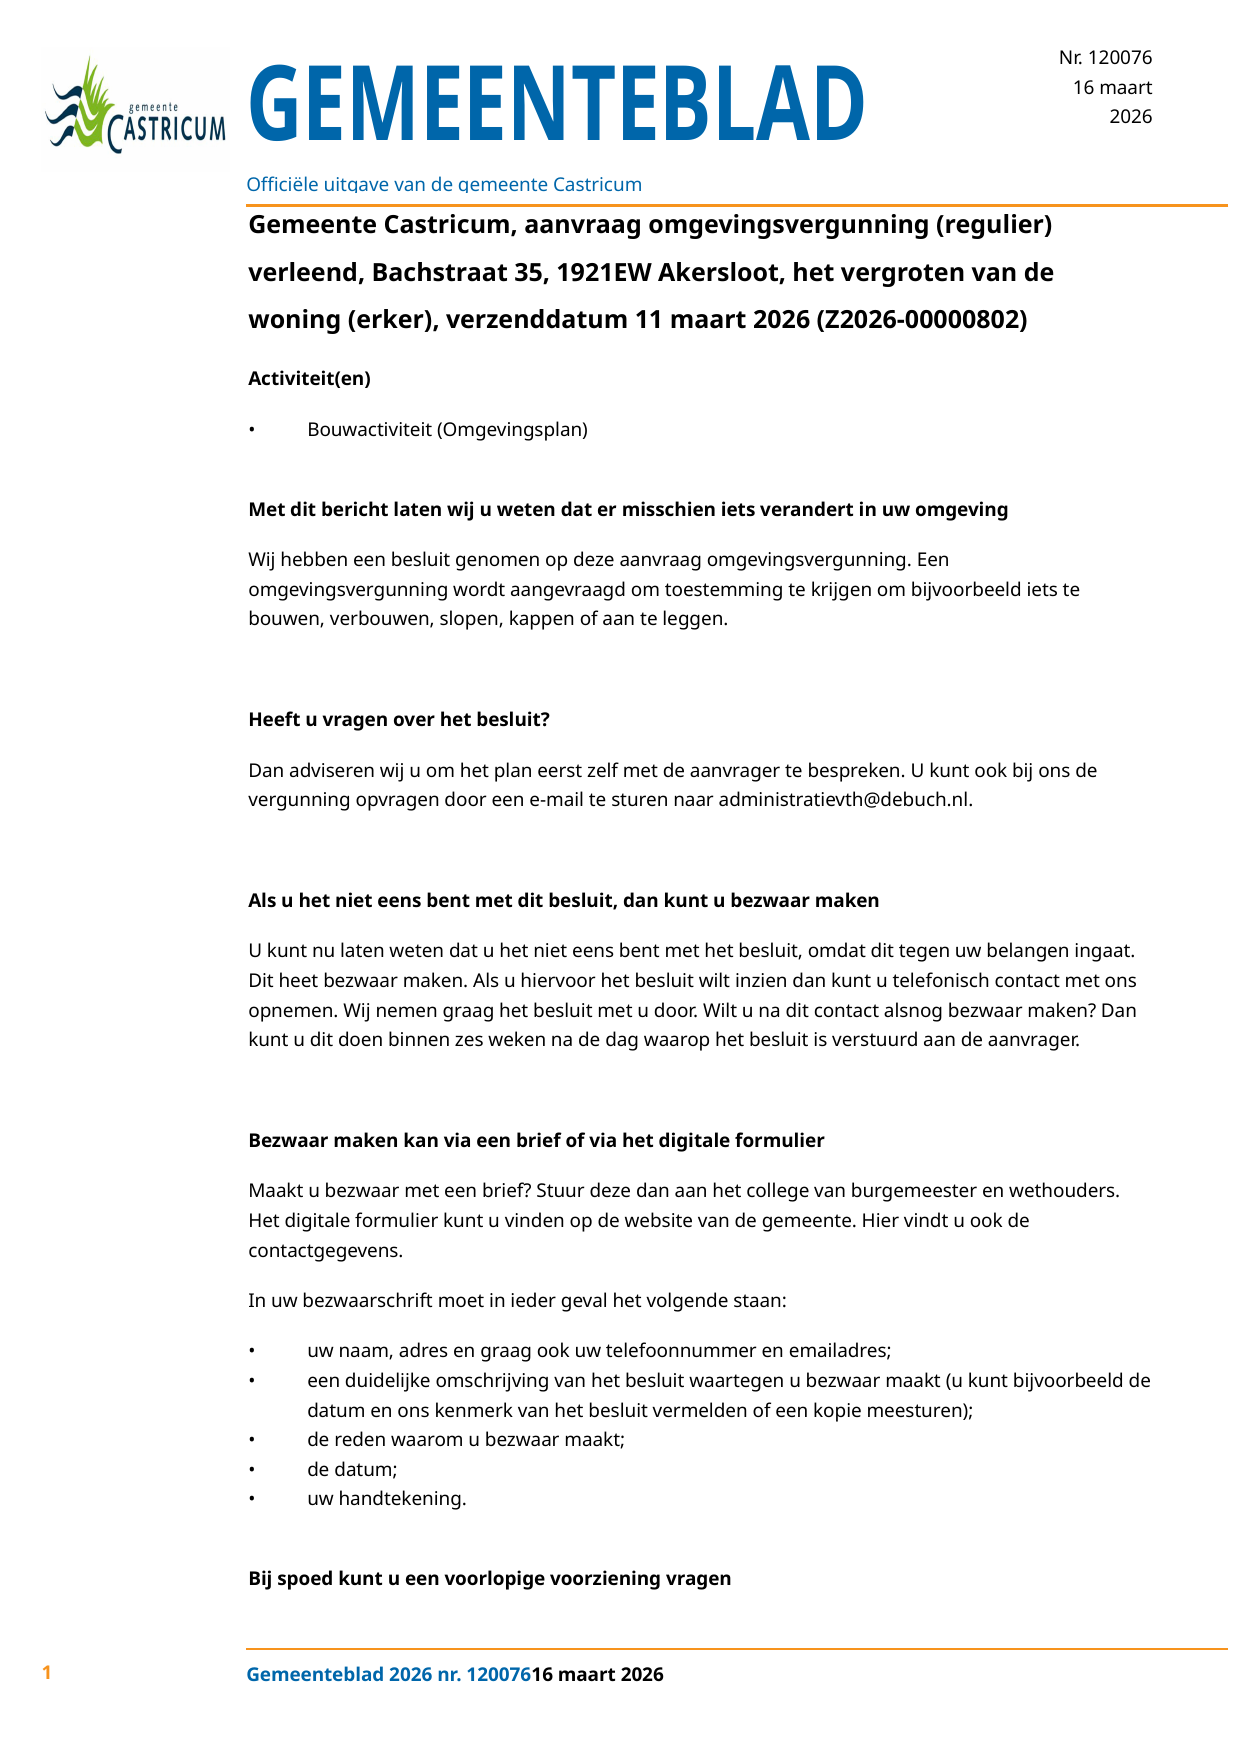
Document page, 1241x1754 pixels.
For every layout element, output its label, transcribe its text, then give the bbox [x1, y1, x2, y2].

text U kunt nu laten weten dat u het niet eens bent met het besluit, omdat dit tegen uw belangen ingaat. Dit heet bezwaar maken. Als u hiervoor het besluit wilt inzien dan kunt u telefonisch contact met ons opnemen. Wij nemen graag het besluit met u door. Wilt u na dit contact alsnog bezwaar maken? Dan kunt u dit doen binnen zes weken na de dag waarop het besluit is verstuurd aan de aanvrager. [248, 938, 1152, 1052]
text Bij spoed kunt u een voorlopige voorziening vragen [248, 1566, 1152, 1591]
text Heeft u vragen over het besluit? [248, 706, 1152, 732]
list Bouwactiviteit (Omgevingsplan) [248, 416, 1152, 442]
text In uw bezwaarschrift moet in ieder geval het volgende staan: [248, 1287, 1152, 1313]
text Dan adviseren wij u om het plan eerst zelf met de aanvrager te bespreken. U kunt ook bij ons de vergunning opvragen door een e-mail te sturen naar administratievth@debuch.nl. [248, 757, 1152, 812]
text Als u het niet eens bent met dit besluit, dan kunt u bezwaar maken [248, 887, 1152, 913]
text Bezwaar maken kan via een brief of via het digitale formulier [248, 1127, 1152, 1153]
text Maakt u bezwaar met een brief? Stuur deze dan aan het college van burgemeester en wethouders. Het digitale formulier kunt u vinden op de website van de gemeente. Hier vindt u ook de contactgegevens. [248, 1178, 1152, 1262]
text Met dit bericht laten wij u weten dat er misschien iets verandert in uw omgeving [248, 496, 1152, 522]
text Wij hebben een besluit genomen op deze aanvraag omgevingsvergunning. Een omgevingsvergunning wordt aangevraagd om toestemming te krijgen om bijvoorbeeld iets te bouwen, verbouwen, slopen, kappen of aan te leggen. [248, 546, 1152, 631]
list uw naam, adres en graag ook uw telefoonnummer en emailadres; [248, 1338, 1152, 1363]
list een duidelijke omschrijving van het besluit waartegen u bezwaar maakt (u kunt bijvoorbeeld de datum en ons kenmerk van het besluit vermelden of een kopie meesturen); [248, 1367, 1152, 1422]
list de datum; [248, 1456, 1152, 1482]
list uw handtekening. [248, 1486, 1152, 1511]
text Activiteit(en) [248, 366, 1152, 391]
picture [41, 47, 231, 172]
list de reden waarom u bezwaar maakt; [248, 1426, 1152, 1452]
text Gemeente Castricum, aanvraag omgevingsvergunning (regulier) verleend, Bachstraat 35, 1921EW Akersloot, het vergroten van de woning (erker), verzenddatum 11 maart 2026 (Z2026-00000802) [248, 207, 1152, 336]
